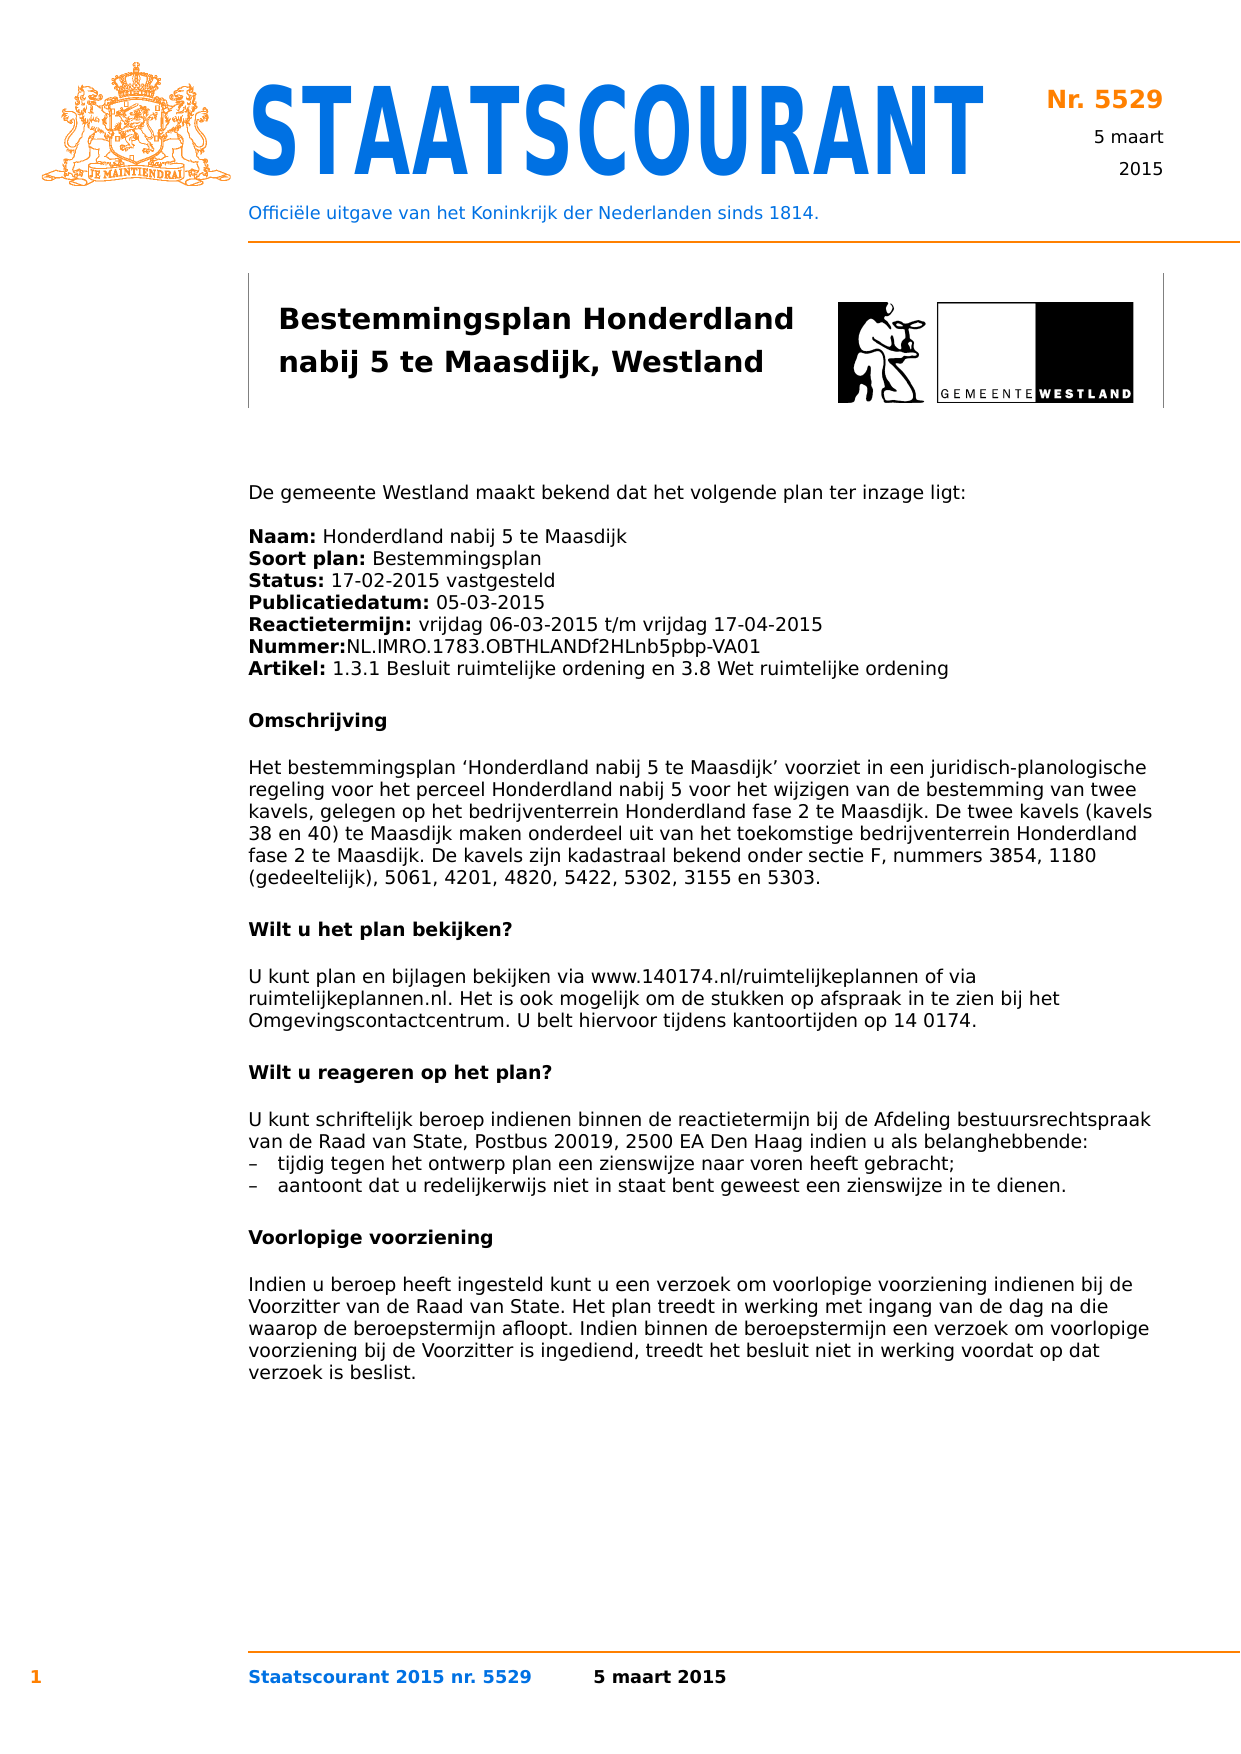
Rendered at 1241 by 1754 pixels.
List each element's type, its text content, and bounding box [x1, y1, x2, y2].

text – aantoont dat u redelijkerwijs niet in staat bent geweest een zienswijze in te dienen. [248, 1175, 1163, 1197]
text Publicatiedatum: 05-03-2015 [248, 592, 1163, 614]
table_header [25, 62, 248, 241]
subtitle Wilt u het plan bekijken? [248, 919, 1163, 941]
text Het bestemmingsplan ‘Honderdland nabij 5 te Maasdijk’ voorziet in een juridisch-planologische regeling voor het perceel Honderdland nabij 5 voor het wijzigen van de bestemming van twee kavels, gelegen op het bedrijventerrein Honderdland fase 2 te Maasdijk. De twee kavels (kavels 38 en 40) te Maasdijk maken onderdeel uit van het toekomstige bedrijventerrein Honderdland fase 2 te Maasdijk. De kavels zijn kadastraal bekend onder sectie F, nummers 3854, 1180 (gedeeltelijk), 5061, 4201, 4820, 5422, 5302, 3155 en 5303. [248, 757, 1163, 889]
text Naam: Honderdland nabij 5 te Maasdijk [248, 526, 1163, 548]
text Nummer:NL.IMRO.1783.OBTHLANDf2HLnb5pbp-VA01 [248, 636, 1163, 658]
subtitle Wilt u reageren op het plan? [248, 1062, 1163, 1084]
subtitle Omschrijving [248, 710, 1163, 732]
subtitle Bestemmingsplan Honderdland nabij 5 te Maasdijk, Westland [249, 273, 1163, 408]
text Artikel: 1.3.1 Besluit ruimtelijke ordening en 3.8 Wet ruimtelijke ordening [248, 658, 1163, 680]
text Soort plan: Bestemmingsplan [248, 548, 1163, 570]
text U kunt schriftelijk beroep indienen binnen de reactietermijn bij de Afdeling bestuursrechtspraak van de Raad van State, Postbus 20019, 2500 EA Den Haag indien u als belanghebbende: [248, 1109, 1163, 1153]
picture [41, 62, 231, 186]
table_header STAATSCOURANT [248, 62, 998, 203]
text Reactietermijn: vrijdag 06-03-2015 t/m vrijdag 17-04-2015 [248, 614, 1163, 636]
picture [838, 302, 1134, 403]
text – tijdig tegen het ontwerp plan een zienswijze naar voren heeft gebracht; [248, 1153, 1163, 1175]
subtitle Voorlopige voorziening [248, 1227, 1163, 1249]
table_cell Officiële uitgave van het Koninkrijk der Nederlanden sinds 1814. [248, 203, 1240, 241]
text U kunt plan en bijlagen bekijken via www.140174.nl/ruimtelijkeplannen of via ruimtelijkeplannen.nl. Het is ook mogelijk om de stukken op afspraak in te zien bij het Omgevingscontactcentrum. U belt hiervoor tijdens kantoortijden op 14 0174. [248, 966, 1163, 1032]
text De gemeente Westland maakt bekend dat het volgende plan ter inzage ligt: [248, 482, 1163, 504]
text Status: 17-02-2015 vastgesteld [248, 570, 1163, 592]
text Indien u beroep heeft ingesteld kunt u een verzoek om voorlopige voorziening indienen bij de Voorzitter van de Raad van State. Het plan treedt in werking met ingang van de dag na die waarop de beroepstermijn afloopt. Indien binnen de beroepstermijn een verzoek om voorlopige voorziening bij de Voorzitter is ingediend, treedt het besluit niet in werking voordat op dat verzoek is beslist. [248, 1274, 1163, 1383]
table_cell 2015 [998, 153, 1240, 203]
table_cell 5 maart [998, 121, 1240, 153]
table_header Nr. 5529 [998, 62, 1240, 121]
